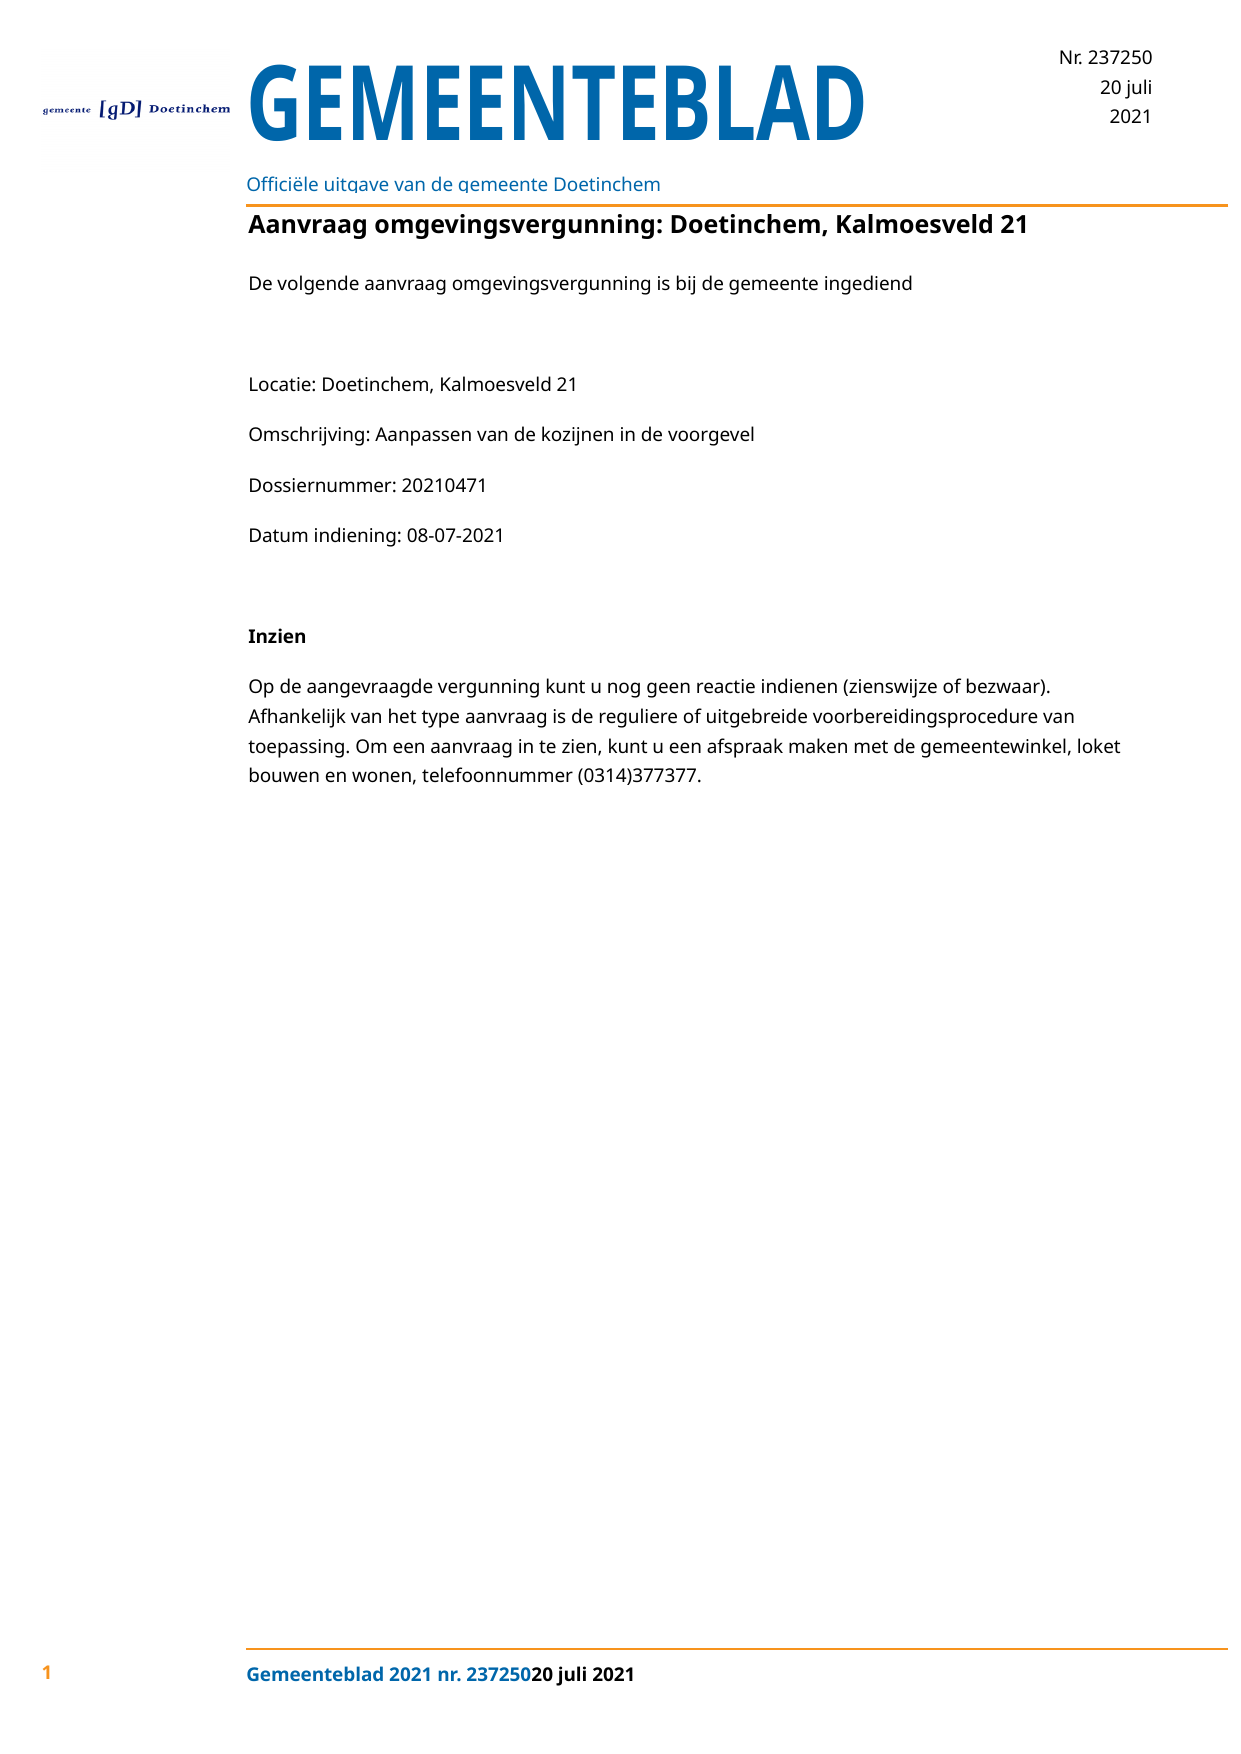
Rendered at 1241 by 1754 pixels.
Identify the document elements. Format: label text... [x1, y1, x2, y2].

text Op de aangevraagde vergunning kunt u nog geen reactie indienen (zienswijze of bezwaar). Afhankelijk van het type aanvraag is de reguliere of uitgebreide voorbereidingsprocedure van toepassing. Om een aanvraag in te zien, kunt u een afspraak maken met de gemeentewinkel, loket bouwen en wonen, telefoonnummer (0314)377377. [248, 674, 1152, 788]
text De volgende aanvraag omgevingsvergunning is bij de gemeente ingediend [248, 270, 1152, 296]
text Dossiernummer: 20210471 [248, 472, 1152, 498]
text Aanvraag omgevingsvergunning: Doetinchem, Kalmoesveld 21 [248, 207, 1152, 241]
picture [41, 47, 231, 172]
text Omschrijving: Aanpassen van de kozijnen in de voorgevel [248, 422, 1152, 447]
text Locatie: Doetinchem, Kalmoesveld 21 [248, 371, 1152, 397]
text Inzien [248, 623, 1152, 649]
text Datum indiening: 08-07-2021 [248, 522, 1152, 548]
